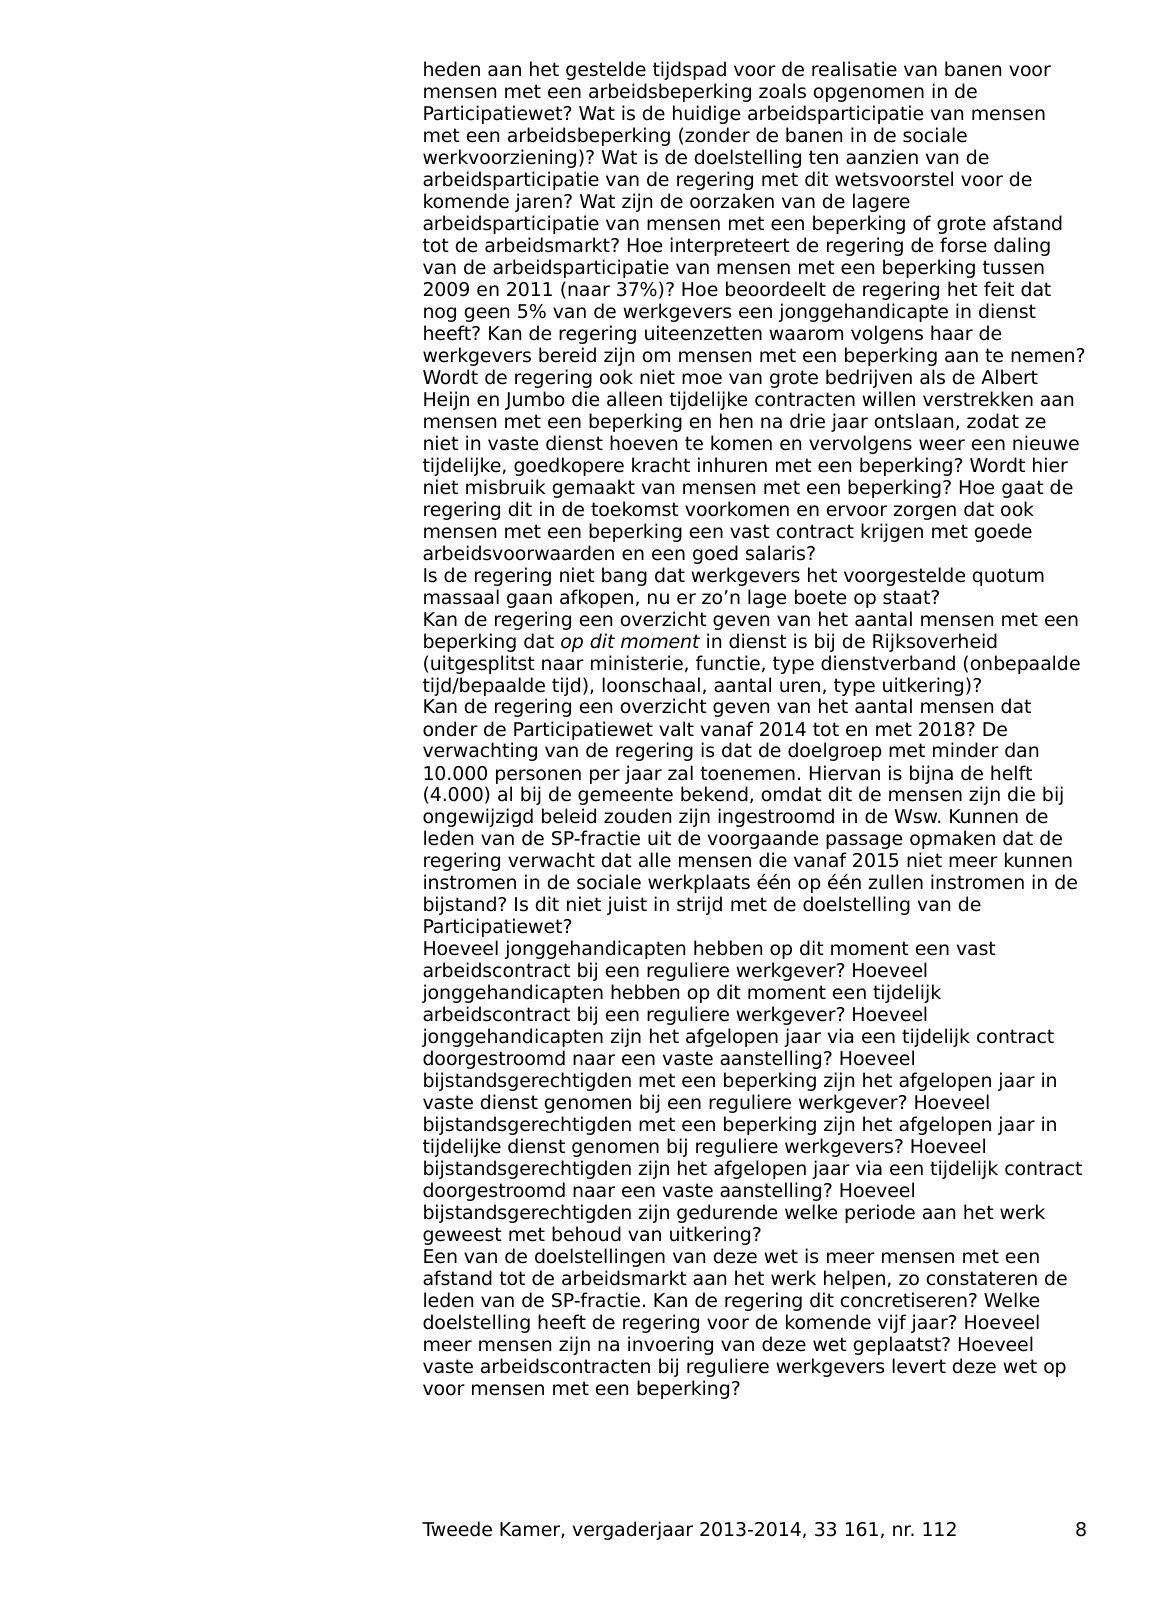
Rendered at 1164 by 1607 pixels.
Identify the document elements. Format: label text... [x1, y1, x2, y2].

text Kan de regering een overzicht geven van het aantal mensen met een beperking dat op dit moment in dienst is bij de Rijksoverheid (uitgesplitst naar ministerie, functie, type dienstverband (onbepaalde tijd/bepaalde tijd), loonschaal, aantal uren, type uitkering)? [422, 608, 1087, 696]
text heden aan het gestelde tijdspad voor de realisatie van banen voor mensen met een arbeidsbeperking zoals opgenomen in de Participatiewet? Wat is de huidige arbeidsparticipatie van mensen met een arbeidsbeperking (zonder de banen in de sociale werkvoorziening)? Wat is de doelstelling ten aanzien van de arbeidsparticipatie van de regering met dit wetsvoorstel voor de komende jaren? Wat zijn de oorzaken van de lagere arbeidsparticipatie van mensen met een beperking of grote afstand tot de arbeidsmarkt? Hoe interpreteert de regering de forse daling van de arbeidsparticipatie van mensen met een beperking tussen 2009 en 2011 (naar 37%)? Hoe beoordeelt de regering het feit dat nog geen 5% van de werkgevers een jonggehandicapte in dienst heeft? Kan de regering uiteenzetten waarom volgens haar de werkgevers bereid zijn om mensen met een beperking aan te nemen? Wordt de regering ook niet moe van grote bedrijven als de Albert Heijn en Jumbo die alleen tijdelijke contracten willen verstrekken aan mensen met een beperking en hen na drie jaar ontslaan, zodat ze niet in vaste dienst hoeven te komen en vervolgens weer een nieuwe tijdelijke, goedkopere kracht inhuren met een beperking? Wordt hier niet misbruik gemaakt van mensen met een beperking? Hoe gaat de regering dit in de toekomst voorkomen en ervoor zorgen dat ook mensen met een beperking een vast contract krijgen met goede arbeidsvoorwaarden en een goed salaris? [422, 59, 1087, 564]
text Een van de doelstellingen van deze wet is meer mensen met een afstand tot de arbeidsmarkt aan het werk helpen, zo constateren de leden van de SP-fractie. Kan de regering dit concretiseren? Welke doelstelling heeft de regering voor de komende vijf jaar? Hoeveel meer mensen zijn na invoering van deze wet geplaatst? Hoeveel vaste arbeidscontracten bij reguliere werkgevers levert deze wet op voor mensen met een beperking? [422, 1246, 1087, 1400]
text Hoeveel jonggehandicapten hebben op dit moment een vast arbeidscontract bij een reguliere werkgever? Hoeveel jonggehandicapten hebben op dit moment een tijdelijk arbeidscontract bij een reguliere werkgever? Hoeveel jonggehandicapten zijn het afgelopen jaar via een tijdelijk contract doorgestroomd naar een vaste aanstelling? Hoeveel bijstandsgerechtigden met een beperking zijn het afgelopen jaar in vaste dienst genomen bij een reguliere werkgever? Hoeveel bijstandsgerechtigden met een beperking zijn het afgelopen jaar in tijdelijke dienst genomen bij reguliere werkgevers? Hoeveel bijstandsgerechtigden zijn het afgelopen jaar via een tijdelijk contract doorgestroomd naar een vaste aanstelling? Hoeveel bijstandsgerechtigden zijn gedurende welke periode aan het werk geweest met behoud van uitkering? [422, 938, 1087, 1246]
text Kan de regering een overzicht geven van het aantal mensen dat onder de Participatiewet valt vanaf 2014 tot en met 2018? De verwachting van de regering is dat de doelgroep met minder dan 10.000 personen per jaar zal toenemen. Hiervan is bijna de helft (4.000) al bij de gemeente bekend, omdat dit de mensen zijn die bij ongewijzigd beleid zouden zijn ingestroomd in de Wsw. Kunnen de leden van de SP-fractie uit de voorgaande passage opmaken dat de regering verwacht dat alle mensen die vanaf 2015 niet meer kunnen instromen in de sociale werkplaats één op één zullen instromen in de bijstand? Is dit niet juist in strijd met de doelstelling van de Participatiewet? [422, 696, 1087, 938]
text Is de regering niet bang dat werkgevers het voorgestelde quotum massaal gaan afkopen, nu er zo’n lage boete op staat? [422, 564, 1087, 608]
